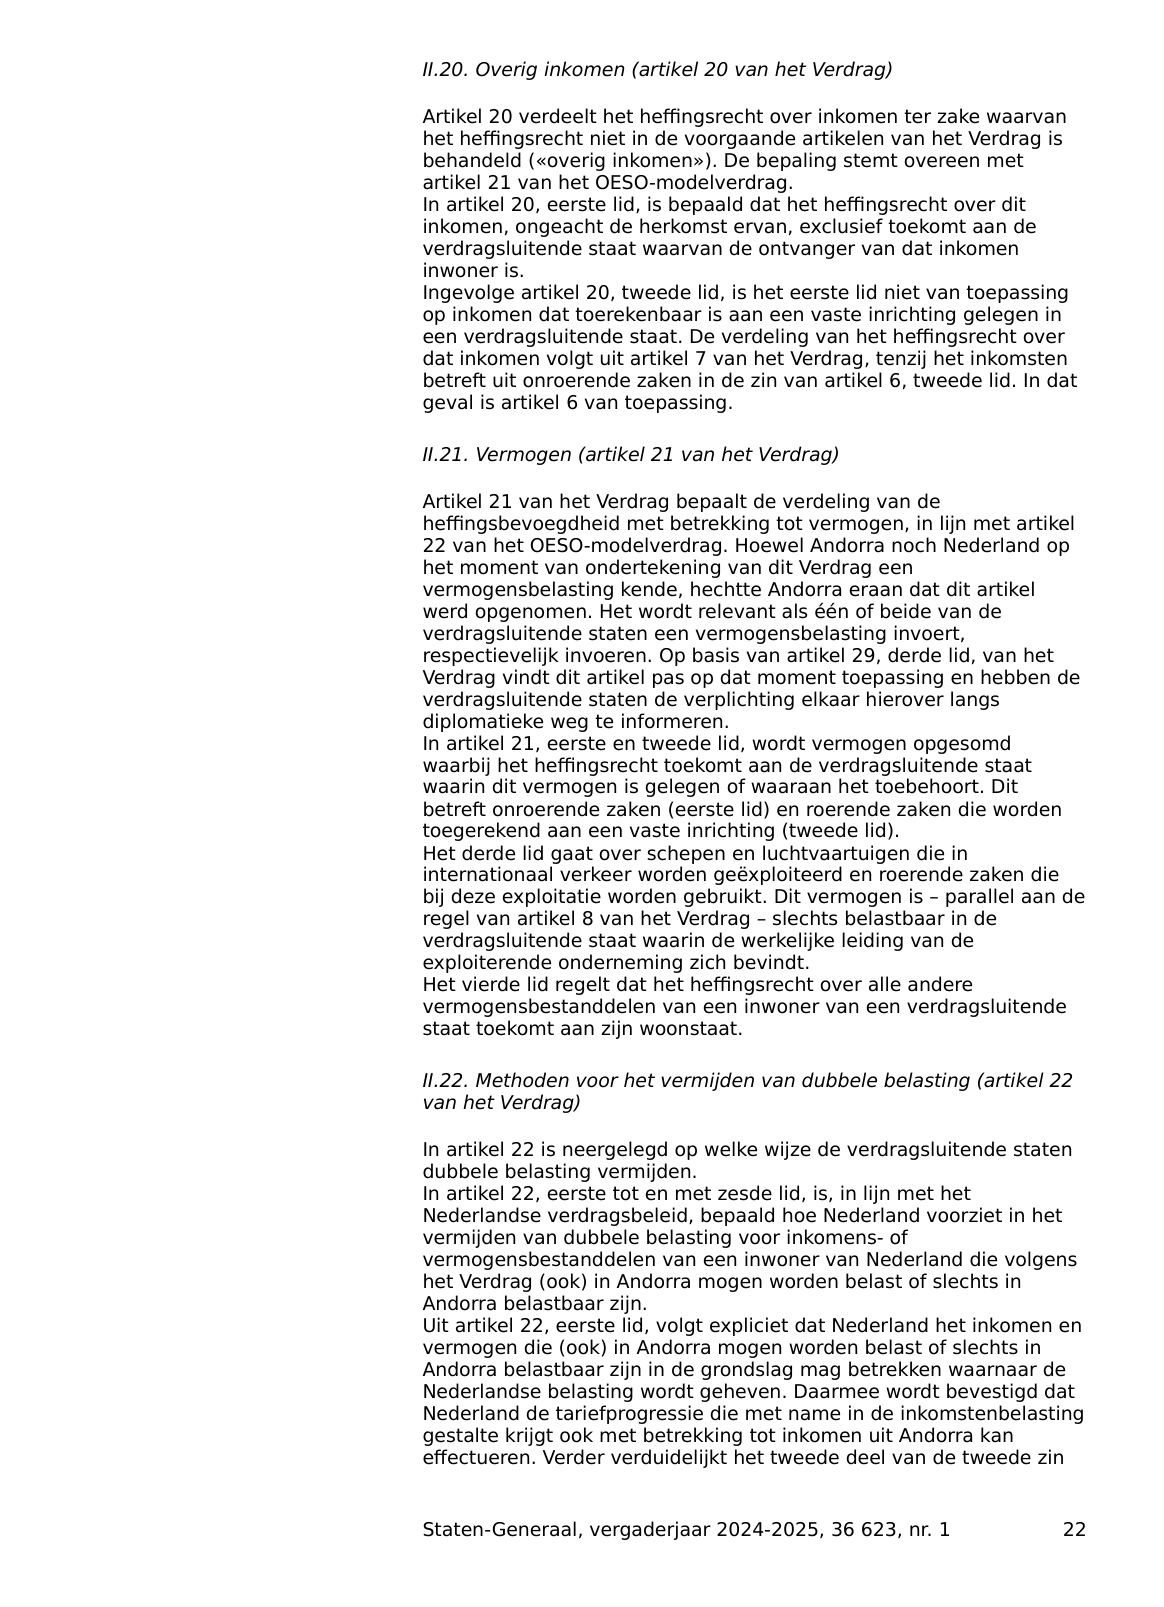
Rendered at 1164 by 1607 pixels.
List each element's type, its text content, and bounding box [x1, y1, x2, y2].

text Artikel 21 van het Verdrag bepaalt de verdeling van de heffingsbevoegdheid met betrekking tot vermogen, in lijn met artikel 22 van het OESO-modelverdrag. Hoewel Andorra noch Nederland op het moment van ondertekening van dit Verdrag een vermogensbelasting kende, hechtte Andorra eraan dat dit artikel werd opgenomen. Het wordt relevant als één of beide van de verdragsluitende staten een vermogensbelasting invoert, respectievelijk invoeren. Op basis van artikel 29, derde lid, van het Verdrag vindt dit artikel pas op dat moment toepassing en hebben de verdragsluitende staten de verplichting elkaar hierover langs diplomatieke weg te informeren. [422, 491, 1087, 732]
text In artikel 22 is neergelegd op welke wijze de verdragsluitende staten dubbele belasting vermijden. [422, 1139, 1087, 1183]
text In artikel 22, eerste tot en met zesde lid, is, in lijn met het Nederlandse verdragsbeleid, bepaald hoe Nederland voorziet in het vermijden van dubbele belasting voor inkomens- of vermogensbestanddelen van een inwoner van Nederland die volgens het Verdrag (ook) in Andorra mogen worden belast of slechts in Andorra belastbaar zijn. [422, 1183, 1087, 1315]
subtitle II.21. Vermogen (artikel 21 van het Verdrag) [422, 444, 1087, 466]
text Uit artikel 22, eerste lid, volgt expliciet dat Nederland het inkomen en vermogen die (ook) in Andorra mogen worden belast of slechts in Andorra belastbaar zijn in de grondslag mag betrekken waarnaar de Nederlandse belasting wordt geheven. Daarmee wordt bevestigd dat Nederland de tariefprogressie die met name in de inkomstenbelasting gestalte krijgt ook met betrekking tot inkomen uit Andorra kan effectueren. Verder verduidelijkt het tweede deel van de tweede zin [422, 1315, 1087, 1469]
subtitle II.20. Overig inkomen (artikel 20 van het Verdrag) [422, 59, 1087, 81]
text In artikel 20, eerste lid, is bepaald dat het heffingsrecht over dit inkomen, ongeacht de herkomst ervan, exclusief toekomt aan de verdragsluitende staat waarvan de ontvanger van dat inkomen inwoner is. [422, 194, 1087, 282]
text Het derde lid gaat over schepen en luchtvaartuigen die in internationaal verkeer worden geëxploiteerd en roerende zaken die bij deze exploitatie worden gebruikt. Dit vermogen is – parallel aan de regel van artikel 8 van het Verdrag – slechts belastbaar in de verdragsluitende staat waarin de werkelijke leiding van de exploiterende onderneming zich bevindt. [422, 842, 1087, 974]
text In artikel 21, eerste en tweede lid, wordt vermogen opgesomd waarbij het heffingsrecht toekomt aan de verdragsluitende staat waarin dit vermogen is gelegen of waaraan het toebehoort. Dit betreft onroerende zaken (eerste lid) en roerende zaken die worden toegerekend aan een vaste inrichting (tweede lid). [422, 732, 1087, 842]
subtitle II.22. Methoden voor het vermijden van dubbele belasting (artikel 22 van het Verdrag) [422, 1070, 1087, 1114]
text Artikel 20 verdeelt het heffingsrecht over inkomen ter zake waarvan het heffingsrecht niet in de voorgaande artikelen van het Verdrag is behandeld («overig inkomen»). De bepaling stemt overeen met artikel 21 van het OESO-modelverdrag. [422, 106, 1087, 194]
text Het vierde lid regelt dat het heffingsrecht over alle andere vermogensbestanddelen van een inwoner van een verdragsluitende staat toekomt aan zijn woonstaat. [422, 974, 1087, 1040]
text Ingevolge artikel 20, tweede lid, is het eerste lid niet van toepassing op inkomen dat toerekenbaar is aan een vaste inrichting gelegen in een verdragsluitende staat. De verdeling van het heffingsrecht over dat inkomen volgt uit artikel 7 van het Verdrag, tenzij het inkomsten betreft uit onroerende zaken in de zin van artikel 6, tweede lid. In dat geval is artikel 6 van toepassing. [422, 282, 1087, 414]
